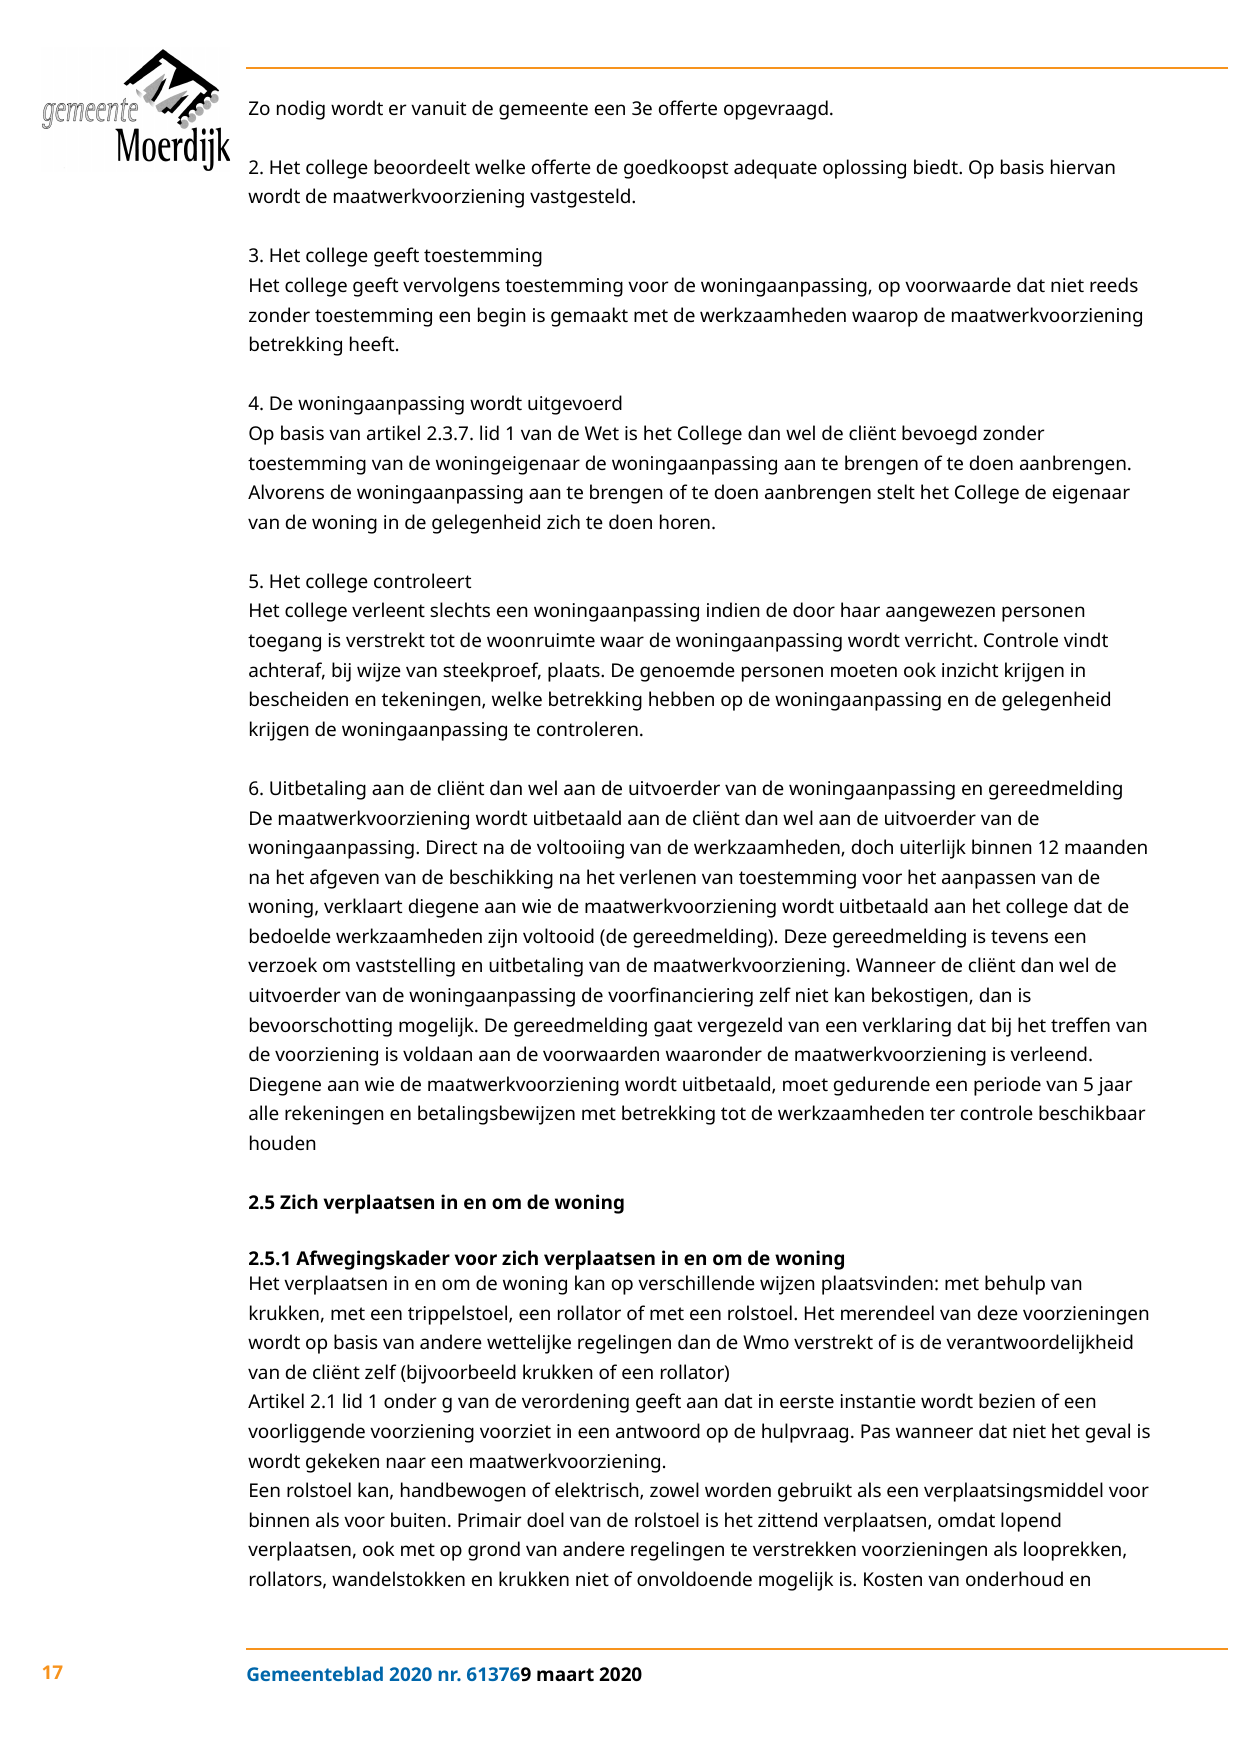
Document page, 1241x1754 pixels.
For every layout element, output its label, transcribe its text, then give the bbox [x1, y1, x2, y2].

text 6. Uitbetaling aan de cliënt dan wel aan de uitvoerder van de woningaanpassing en gereedmelding [248, 775, 1152, 801]
text 4. De woningaanpassing wordt uitgevoerd [248, 391, 1152, 416]
text Het college geeft vervolgens toestemming voor de woningaanpassing, op voorwaarde dat niet reeds zonder toestemming een begin is gemaakt met de werkzaamheden waarop de maatwerkvoorziening betrekking heeft. [248, 272, 1152, 357]
text 2.5.1 Afwegingskader voor zich verplaatsen in en om de woning [248, 1245, 1152, 1270]
text Het college verleent slechts een woningaanpassing indien de door haar aangewezen personen toegang is verstrekt tot de woonruimte waar de woningaanpassing wordt verricht. Controle vindt achteraf, bij wijze van steekproef, plaats. De genoemde personen moeten ook inzicht krijgen in bescheiden en tekeningen, welke betrekking hebben op de woningaanpassing en de gelegenheid krijgen de woningaanpassing te controleren. [248, 598, 1152, 742]
text Artikel 2.1 lid 1 onder g van de verordening geeft aan dat in eerste instantie wordt bezien of een voorliggende voorziening voorziet in een antwoord op de hulpvraag. Pas wanneer dat niet het geval is wordt gekeken naar een maatwerkvoorziening. [248, 1389, 1152, 1474]
text Een rolstoel kan, handbewogen of elektrisch, zowel worden gebruikt als een verplaatsingsmiddel voor binnen als voor buiten. Primair doel van de rolstoel is het zittend verplaatsen, omdat lopend verplaatsen, ook met op grond van andere regelingen te verstrekken voorzieningen als looprekken, rollators, wandelstokken en krukken niet of onvoldoende mogelijk is. Kosten van onderhoud en [248, 1477, 1152, 1592]
text De maatwerkvoorziening wordt uitbetaald aan de cliënt dan wel aan de uitvoerder van de woningaanpassing. Direct na de voltooiing van de werkzaamheden, doch uiterlijk binnen 12 maanden na het afgeven van de beschikking na het verlenen van toestemming voor het aanpassen van de woning, verklaart diegene aan wie de maatwerkvoorziening wordt uitbetaald aan het college dat de bedoelde werkzaamheden zijn voltooid (de gereedmelding). Deze gereedmelding is tevens een verzoek om vaststelling en uitbetaling van de maatwerkvoorziening. Wanneer de cliënt dan wel de uitvoerder van de woningaanpassing de voorfinanciering zelf niet kan bekostigen, dan is bevoorschotting mogelijk. De gereedmelding gaat vergezeld van een verklaring dat bij het treffen van de voorziening is voldaan aan de voorwaarden waaronder de maatwerkvoorziening is verleend. Diegene aan wie de maatwerkvoorziening wordt uitbetaald, moet gedurende een periode van 5 jaar alle rekeningen en betalingsbewijzen met betrekking tot de werkzaamheden ter controle beschikbaar houden [248, 805, 1152, 1156]
text Het verplaatsen in en om de woning kan op verschillende wijzen plaatsvinden: met behulp van krukken, met een trippelstoel, een rollator of met een rolstoel. Het merendeel van deze voorzieningen wordt op basis van andere wettelijke regelingen dan de Wmo verstrekt of is de verantwoordelijkheid van de cliënt zelf (bijvoorbeeld krukken of een rollator) [248, 1270, 1152, 1385]
text 3. Het college geeft toestemming [248, 243, 1152, 268]
text 2. Het college beoordeelt welke offerte de goedkoopst adequate oplossing biedt. Op basis hiervan wordt de maatwerkvoorziening vastgesteld. [248, 154, 1152, 209]
text 5. Het college controleert [248, 568, 1152, 594]
text 2.5 Zich verplaatsen in en om de woning [248, 1189, 1152, 1215]
text Zo nodig wordt er vanuit de gemeente een 3e offerte opgevraagd. [248, 95, 1152, 121]
picture [41, 47, 231, 172]
text Op basis van artikel 2.3.7. lid 1 van de Wet is het College dan wel de cliënt bevoegd zonder toestemming van de woningeigenaar de woningaanpassing aan te brengen of te doen aanbrengen. Alvorens de woningaanpassing aan te brengen of te doen aanbrengen stelt het College de eigenaar van de woning in de gelegenheid zich te doen horen. [248, 420, 1152, 535]
